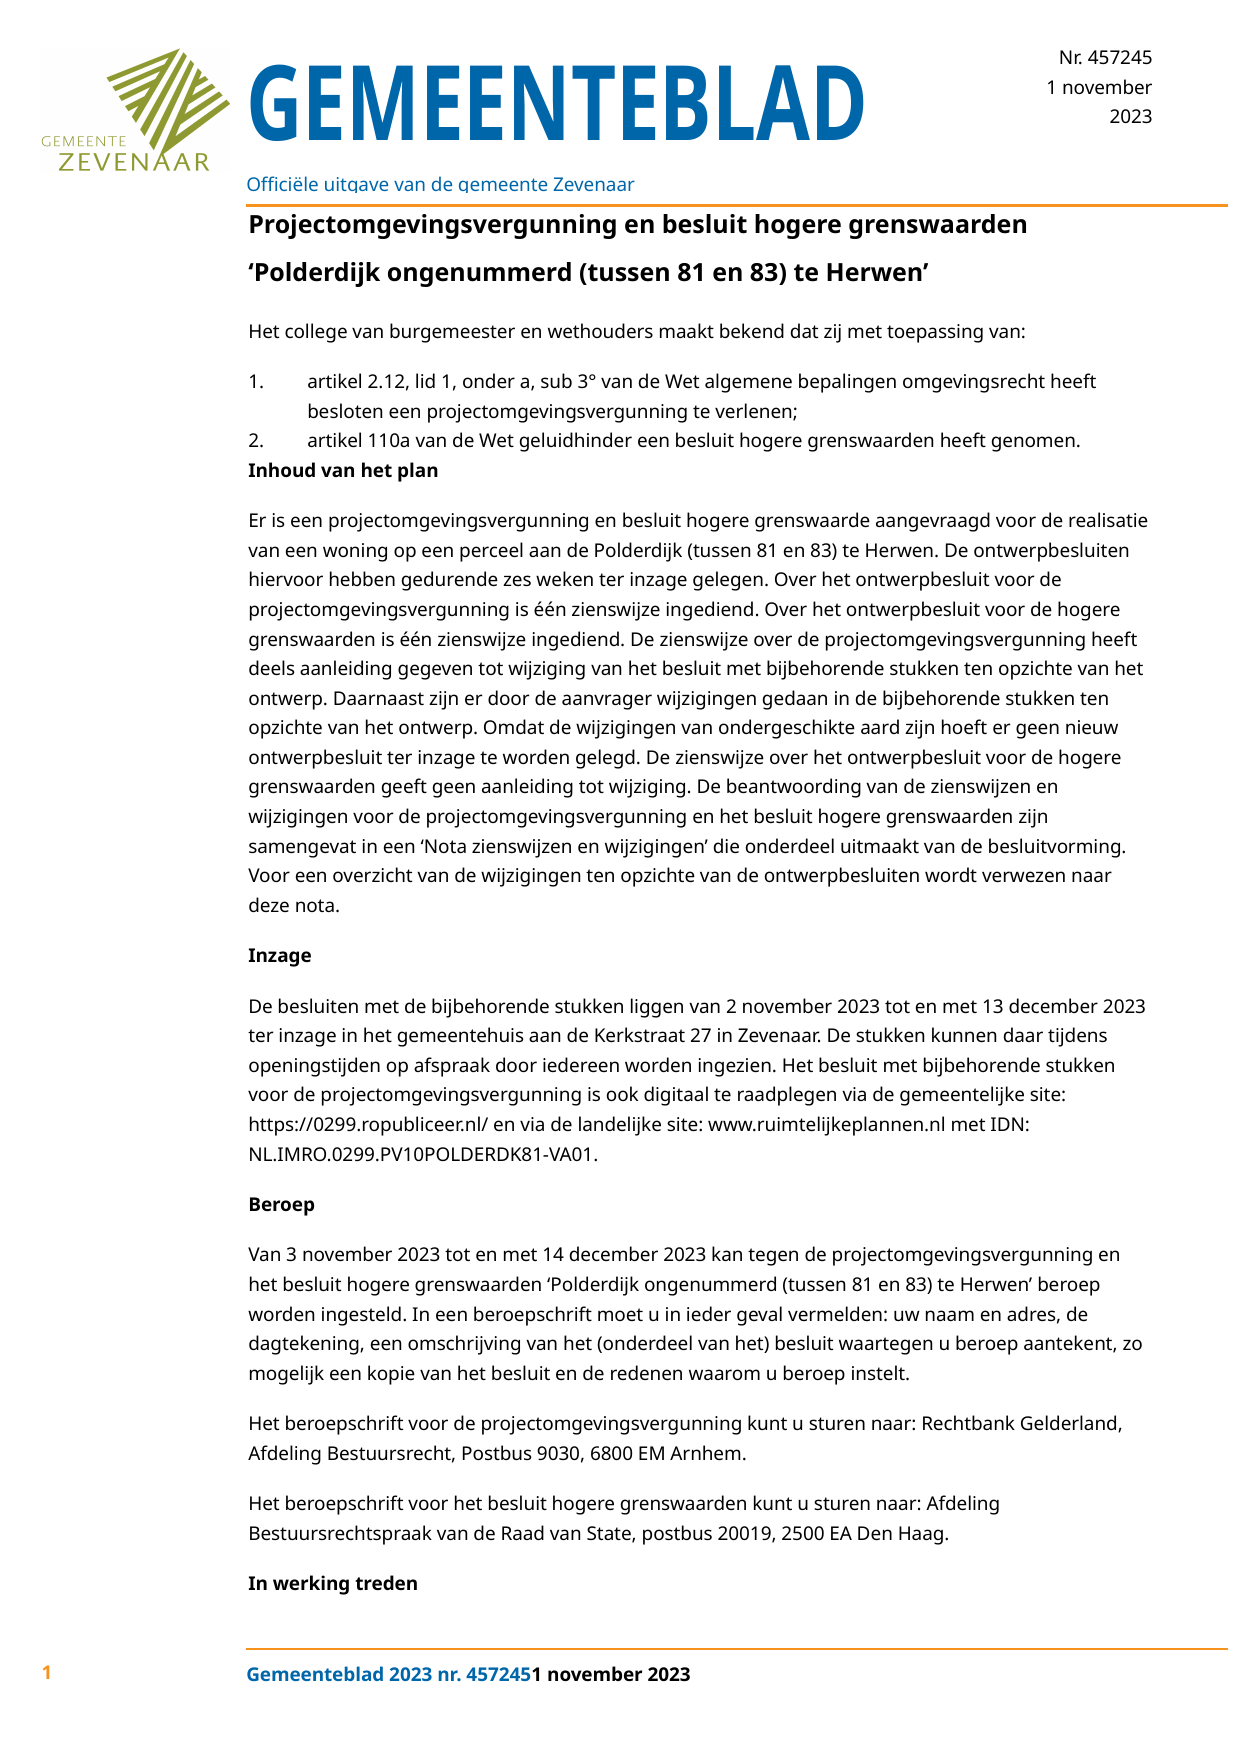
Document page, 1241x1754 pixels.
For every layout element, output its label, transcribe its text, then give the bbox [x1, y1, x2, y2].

text Het beroepschrift voor de projectomgevingsvergunning kunt u sturen naar: Rechtbank Gelderland, Afdeling Bestuursrecht, Postbus 9030, 6800 EM Arnhem. [248, 1410, 1152, 1466]
text Van 3 november 2023 tot en met 14 december 2023 kan tegen de projectomgevingsvergunning en het besluit hogere grenswaarden ‘Polderdijk ongenummerd (tussen 81 en 83) te Herwen’ beroep worden ingesteld. In een beroepschrift moet u in ieder geval vermelden: uw naam en adres, de dagtekening, een omschrijving van het (onderdeel van het) besluit waartegen u beroep aantekent, zo mogelijk een kopie van het besluit en de redenen waarom u beroep instelt. [248, 1242, 1152, 1386]
text Het college van burgemeester en wethouders maakt bekend dat zij met toepassing van: [248, 318, 1152, 344]
text Het beroepschrift voor het besluit hogere grenswaarden kunt u sturen naar: Afdeling Bestuursrechtspraak van de Raad van State, postbus 20019, 2500 EA Den Haag. [248, 1490, 1152, 1546]
text Inhoud van het plan [248, 457, 1152, 483]
list artikel 110a van de Wet geluidhinder een besluit hogere grenswaarden heeft genomen. [248, 427, 1152, 453]
text Projectomgevingsvergunning en besluit hogere grenswaarden ‘Polderdijk ongenummerd (tussen 81 en 83) te Herwen’ [248, 207, 1152, 288]
list artikel 2.12, lid 1, onder a, sub 3° van de Wet algemene bepalingen omgevingsrecht heeft besloten een projectomgevingsvergunning te verlenen; [248, 368, 1152, 424]
text Er is een projectomgevingsvergunning en besluit hogere grenswaarde aangevraagd voor de realisatie van een woning op een perceel aan de Polderdijk (tussen 81 en 83) te Herwen. De ontwerpbesluiten hiervoor hebben gedurende zes weken ter inzage gelegen. Over het ontwerpbesluit voor de projectomgevingsvergunning is één zienswijze ingediend. Over het ontwerpbesluit voor de hogere grenswaarden is één zienswijze ingediend. De zienswijze over de projectomgevingsvergunning heeft deels aanleiding gegeven tot wijziging van het besluit met bijbehorende stukken ten opzichte van het ontwerp. Daarnaast zijn er door de aanvrager wijzigingen gedaan in de bijbehorende stukken ten opzichte van het ontwerp. Omdat de wijzigingen van ondergeschikte aard zijn hoeft er geen nieuw ontwerpbesluit ter inzage te worden gelegd. De zienswijze over het ontwerpbesluit voor de hogere grenswaarden geeft geen aanleiding tot wijziging. De beantwoording van de zienswijzen en wijzigingen voor de projectomgevingsvergunning en het besluit hogere grenswaarden zijn samengevat in een ‘Nota zienswijzen en wijzigingen’ die onderdeel uitmaakt van de besluitvorming. Voor een overzicht van de wijzigingen ten opzichte van de ontwerpbesluiten wordt verwezen naar deze nota. [248, 507, 1152, 918]
text Beroep [248, 1191, 1152, 1217]
text De besluiten met de bijbehorende stukken liggen van 2 november 2023 tot en met 13 december 2023 ter inzage in het gemeentehuis aan de Kerkstraat 27 in Zevenaar. De stukken kunnen daar tijdens openingstijden op afspraak door iedereen worden ingezien. Het besluit met bijbehorende stukken voor de projectomgevingsvergunning is ook digitaal te raadplegen via de gemeentelijke site: https://0299.ropubliceer.nl/ en via de landelijke site: www.ruimtelijkeplannen.nl met IDN: NL.IMRO.0299.PV10POLDERDK81-VA01. [248, 993, 1152, 1167]
picture [41, 47, 231, 172]
text In werking treden [248, 1570, 1152, 1596]
text Inzage [248, 942, 1152, 968]
